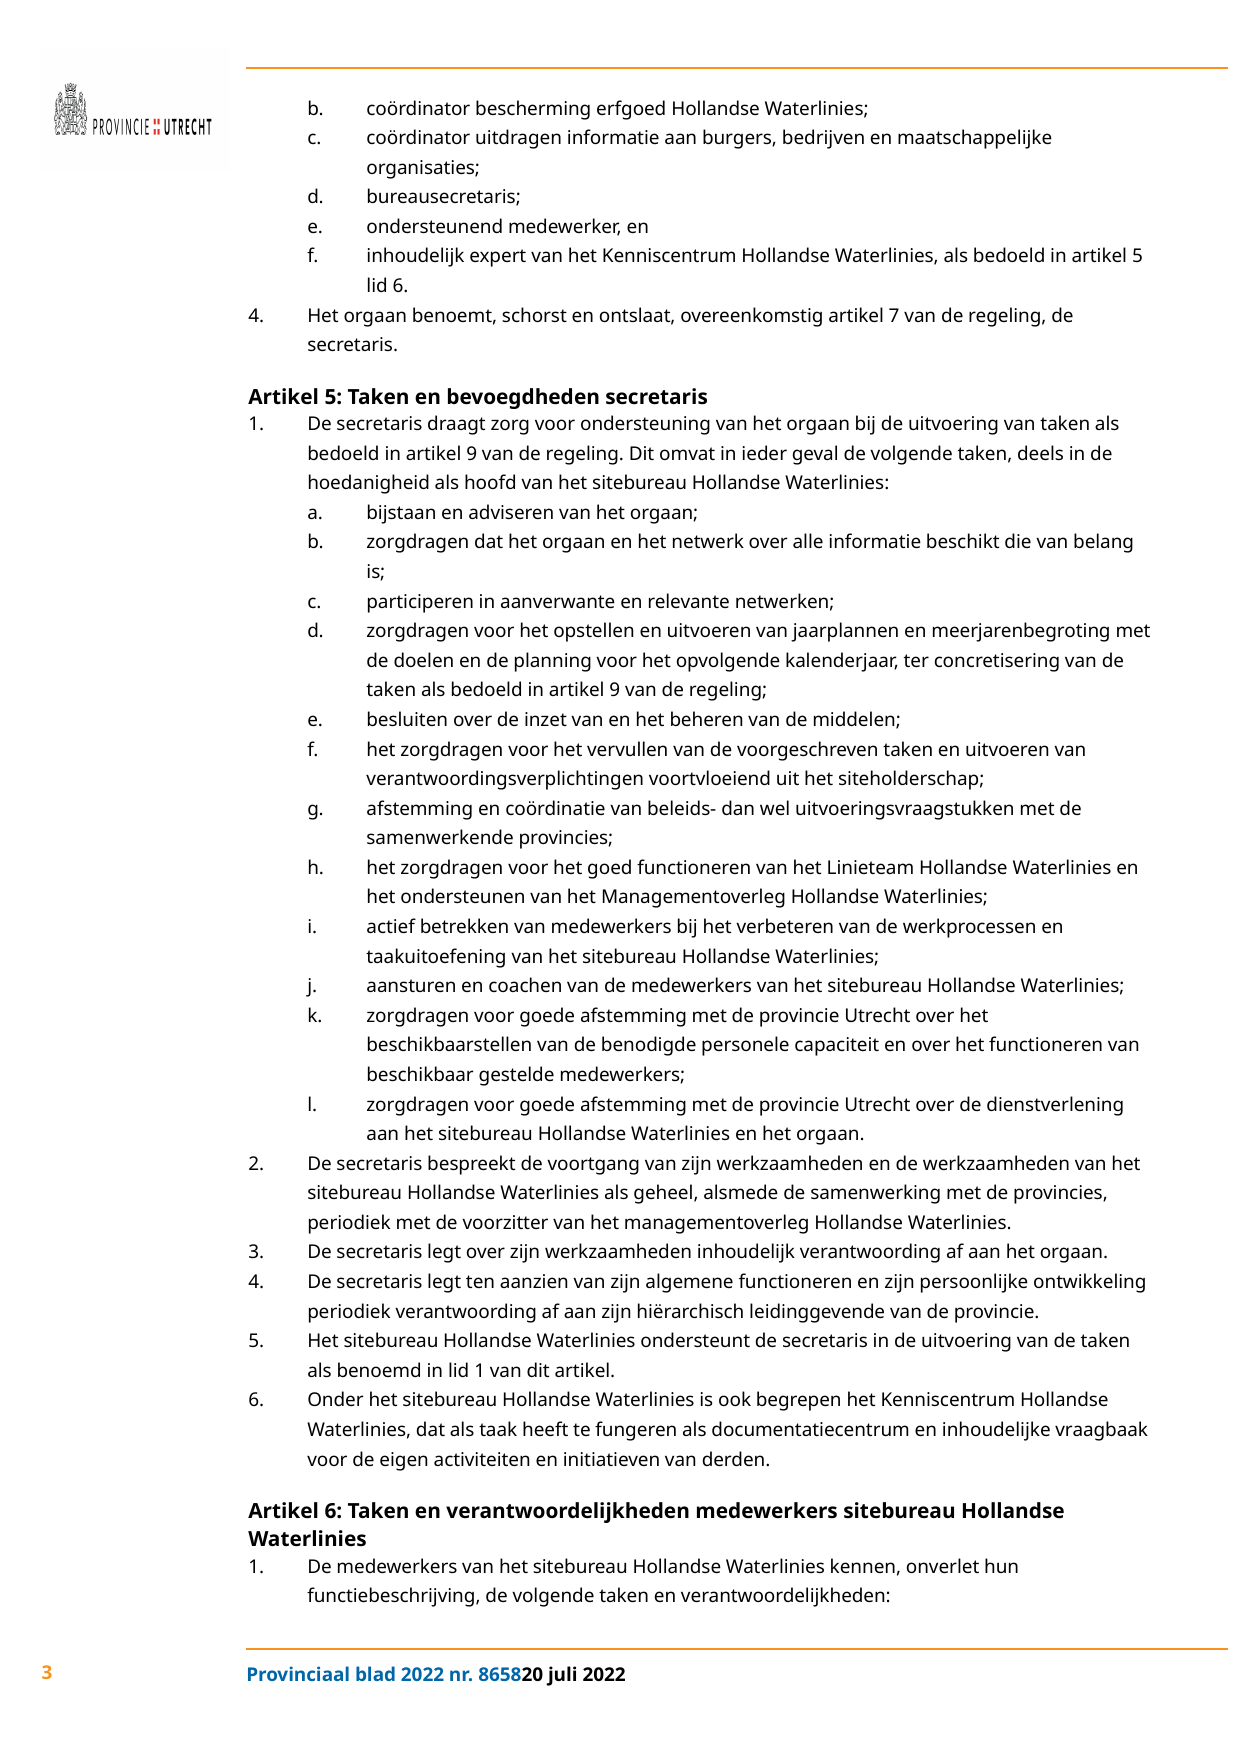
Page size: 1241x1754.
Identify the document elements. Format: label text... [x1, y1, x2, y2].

list inhoudelijk expert van het Kenniscentrum Hollandse Waterlinies, als bedoeld in artikel 5 lid 6. [307, 243, 1152, 298]
list coördinator bescherming erfgoed Hollandse Waterlinies; [307, 95, 1152, 121]
text Artikel 6: Taken en verantwoordelijkheden medewerkers sitebureau Hollandse Waterlinies [248, 1496, 1152, 1553]
list De medewerkers van het sitebureau Hollandse Waterlinies kennen, onverlet hun functiebeschrijving, de volgende taken en verantwoordelijkheden: [248, 1553, 1152, 1608]
list zorgdragen voor goede afstemming met de provincie Utrecht over het beschikbaarstellen van de benodigde personele capaciteit en over het functioneren van beschikbaar gestelde medewerkers; [307, 1002, 1152, 1087]
list Onder het sitebureau Hollandse Waterlinies is ook begrepen het Kenniscentrum Hollandse Waterlinies, dat als taak heeft te fungeren als documentatiecentrum en inhoudelijke vraagbaak voor de eigen activiteiten en initiatieven van derden. [248, 1387, 1152, 1471]
list zorgdragen dat het orgaan en het netwerk over alle informatie beschikt die van belang is; [307, 529, 1152, 584]
list het zorgdragen voor het vervullen van de voorgeschreven taken en uitvoeren van verantwoordingsverplichtingen voortvloeiend uit het siteholderschap; [307, 736, 1152, 791]
picture [41, 47, 231, 172]
list actief betrekken van medewerkers bij het verbeteren van de werkprocessen en taakuitoefening van het sitebureau Hollandse Waterlinies; [307, 913, 1152, 968]
list De secretaris legt ten aanzien van zijn algemene functioneren en zijn persoonlijke ontwikkeling periodiek verantwoording af aan zijn hiërarchisch leidinggevende van de provincie. [248, 1268, 1152, 1323]
list Het sitebureau Hollandse Waterlinies ondersteunt de secretaris in de uitvoering van de taken als benoemd in lid 1 van dit artikel. [248, 1327, 1152, 1383]
list zorgdragen voor goede afstemming met de provincie Utrecht over de dienstverlening aan het sitebureau Hollandse Waterlinies en het orgaan. [307, 1091, 1152, 1146]
list afstemming en coördinatie van beleids- dan wel uitvoeringsvraagstukken met de samenwerkende provincies; [307, 795, 1152, 850]
list participeren in aanverwante en relevante netwerken; [307, 588, 1152, 613]
list aansturen en coachen van de medewerkers van het sitebureau Hollandse Waterlinies; [307, 972, 1152, 998]
list zorgdragen voor het opstellen en uitvoeren van jaarplannen en meerjarenbegroting met de doelen en de planning voor het opvolgende kalenderjaar, ter concretisering van de taken als bedoeld in artikel 9 van de regeling; [307, 617, 1152, 702]
list bureausecretaris; [307, 183, 1152, 209]
text Artikel 5: Taken en bevoegdheden secretaris [248, 382, 1152, 410]
list De secretaris legt over zijn werkzaamheden inhoudelijk verantwoording af aan het orgaan. [248, 1239, 1152, 1264]
list het zorgdragen voor het goed functioneren van het Linieteam Hollandse Waterlinies en het ondersteunen van het Managementoverleg Hollandse Waterlinies; [307, 854, 1152, 909]
list Het orgaan benoemt, schorst en ontslaat, overeenkomstig artikel 7 van de regeling, de secretaris. [248, 302, 1152, 357]
list De secretaris draagt zorg voor ondersteuning van het orgaan bij de uitvoering van taken als bedoeld in artikel 9 van de regeling. Dit omvat in ieder geval de volgende taken, deels in de hoedanigheid als hoofd van het sitebureau Hollandse Waterlinies: [248, 410, 1152, 495]
list ondersteunend medewerker, en [307, 213, 1152, 239]
list coördinator uitdragen informatie aan burgers, bedrijven en maatschappelijke organisaties; [307, 124, 1152, 180]
list bijstaan en adviseren van het orgaan; [307, 499, 1152, 525]
list De secretaris bespreekt de voortgang van zijn werkzaamheden en de werkzaamheden van het sitebureau Hollandse Waterlinies als geheel, alsmede de samenwerking met de provincies, periodiek met de voorzitter van het managementoverleg Hollandse Waterlinies. [248, 1150, 1152, 1235]
list besluiten over de inzet van en het beheren van de middelen; [307, 706, 1152, 732]
